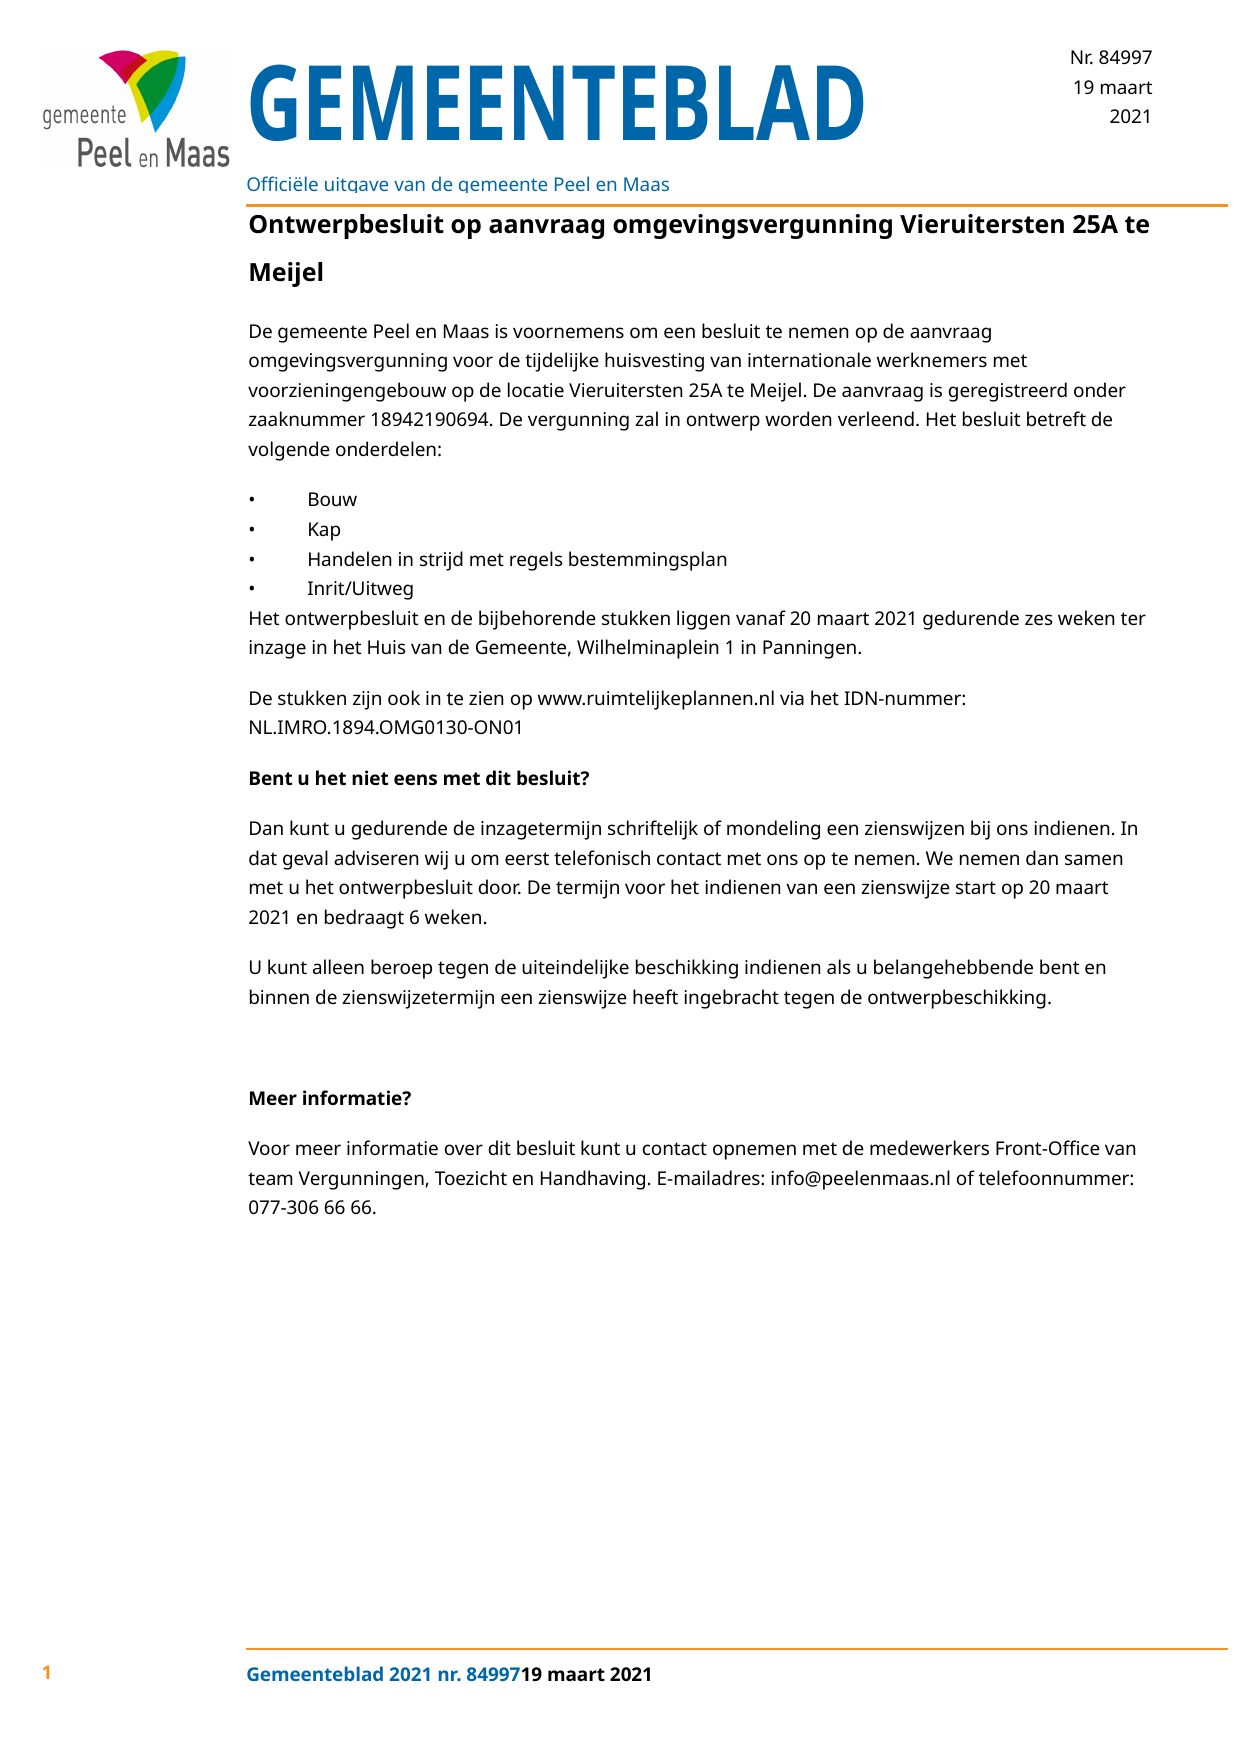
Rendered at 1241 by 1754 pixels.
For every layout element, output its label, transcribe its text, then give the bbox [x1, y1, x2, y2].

list Kap [248, 516, 1152, 542]
text Dan kunt u gedurende de inzagetermijn schriftelijk of mondeling een zienswijzen bij ons indienen. In dat geval adviseren wij u om eerst telefonisch contact met ons op te nemen. We nemen dan samen met u het ontwerpbesluit door. De termijn voor het indienen van een zienswijze start op 20 maart 2021 en bedraagt 6 weken. [248, 815, 1152, 930]
text U kunt alleen beroep tegen de uiteindelijke beschikking indienen als u belangehebbende bent en binnen de zienswijzetermijn een zienswijze heeft ingebracht tegen de ontwerpbeschikking. [248, 954, 1152, 1010]
text Meer informatie? [248, 1085, 1152, 1111]
list Handelen in strijd met regels bestemmingsplan [248, 546, 1152, 572]
picture [41, 47, 231, 172]
text Voor meer informatie over dit besluit kunt u contact opnemen met de medewerkers Front-Office van team Vergunningen, Toezicht en Handhaving. E-mailadres: info@peelenmaas.nl of telefoonnummer: 077-306 66 66. [248, 1135, 1152, 1220]
text De gemeente Peel en Maas is voornemens om een besluit te nemen op de aanvraag omgevingsvergunning voor de tijdelijke huisvesting van internationale werknemers met voorzieningengebouw op de locatie Vieruitersten 25A te Meijel. De aanvraag is geregistreerd onder zaaknummer 18942190694. De vergunning zal in ontwerp worden verleend. Het besluit betreft de volgende onderdelen: [248, 318, 1152, 462]
text Bent u het niet eens met dit besluit? [248, 765, 1152, 791]
text Het ontwerpbesluit en de bijbehorende stukken liggen vanaf 20 maart 2021 gedurende zes weken ter inzage in het Huis van de Gemeente, Wilhelminaplein 1 in Panningen. [248, 605, 1152, 660]
text De stukken zijn ook in te zien op www.ruimtelijkeplannen.nl via het IDN-nummer: NL.IMRO.1894.OMG0130-ON01 [248, 685, 1152, 740]
text Ontwerpbesluit op aanvraag omgevingsvergunning Vieruitersten 25A te Meijel [248, 207, 1152, 288]
list Bouw [248, 487, 1152, 512]
list Inrit/Uitweg [248, 575, 1152, 601]
